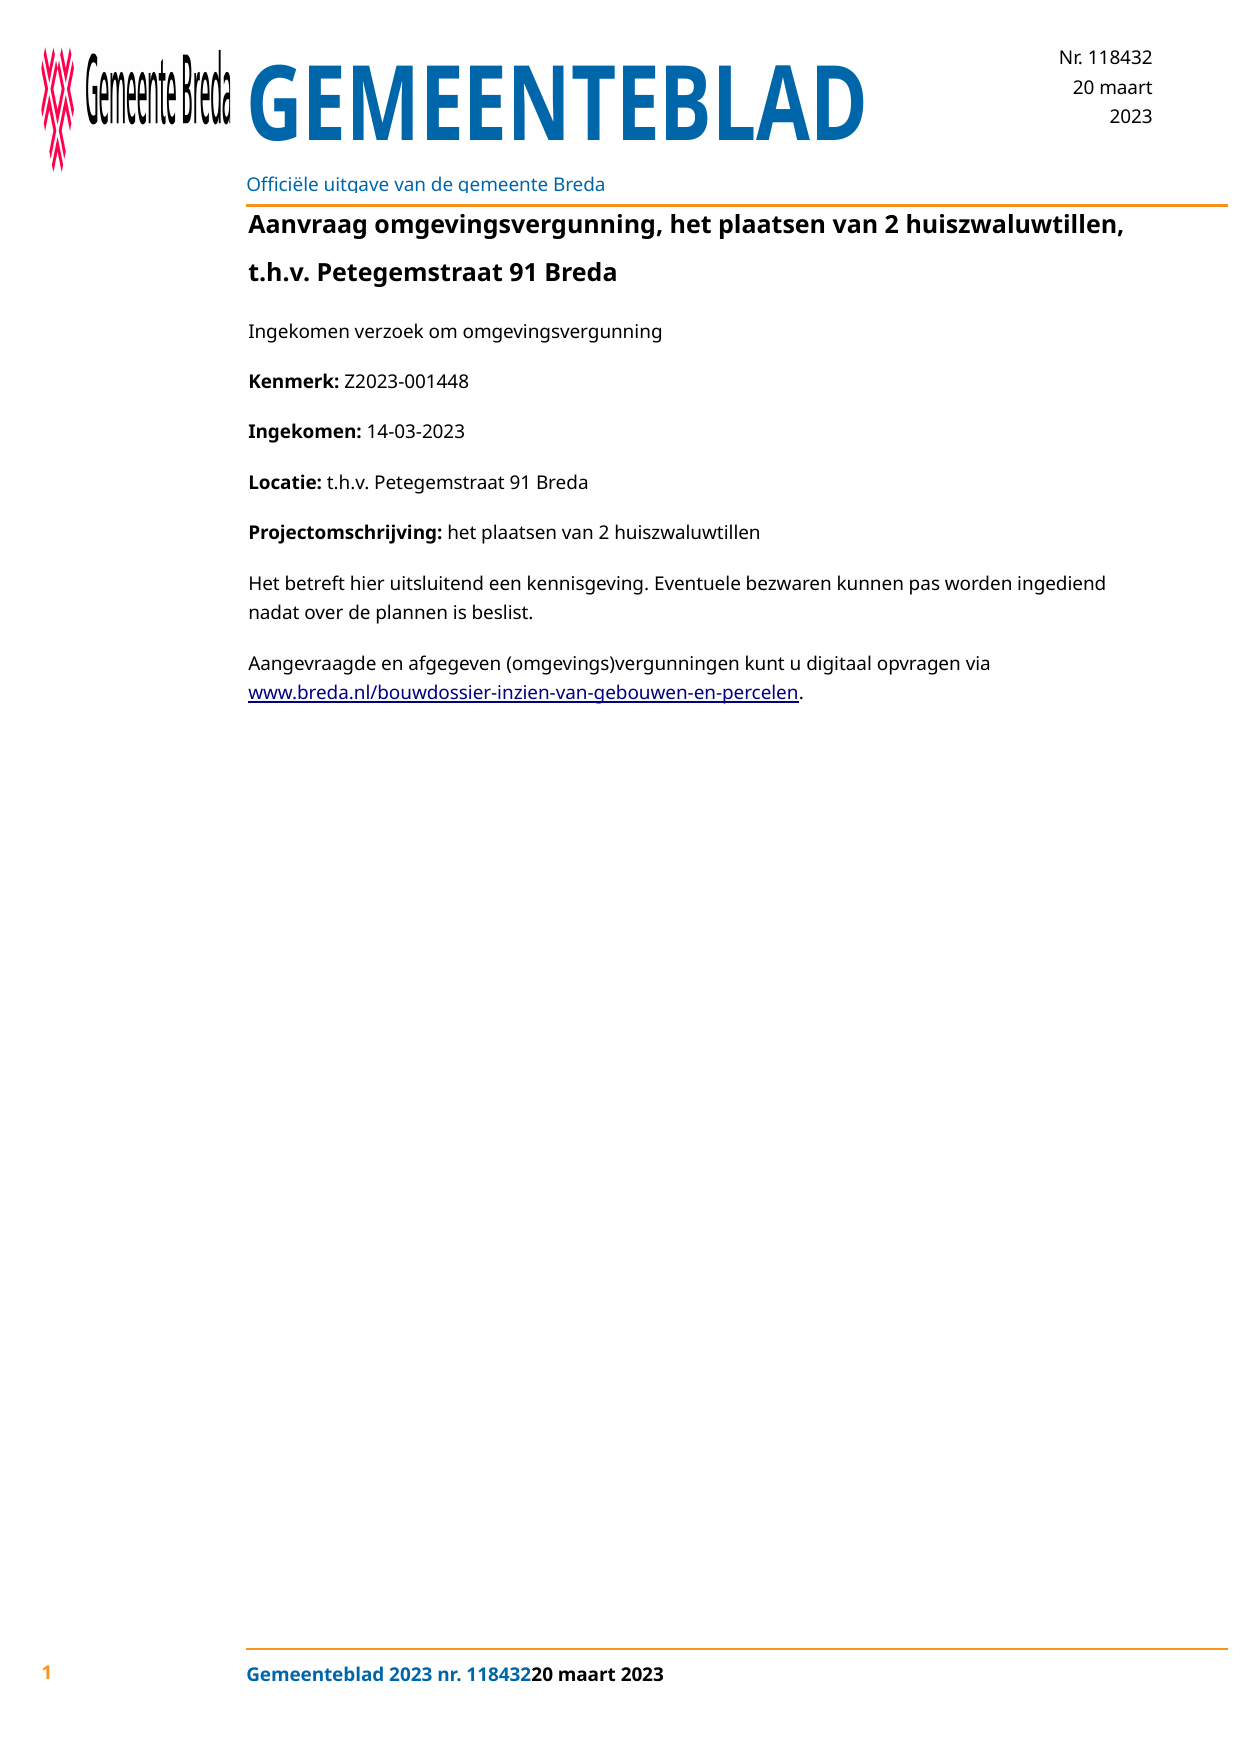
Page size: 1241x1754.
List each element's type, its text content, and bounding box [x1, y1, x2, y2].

picture [41, 47, 231, 172]
text Kenmerk: Z2023-001448 [248, 368, 1152, 394]
text Locatie: t.h.v. Petegemstraat 91 Breda [248, 469, 1152, 495]
text Projectomschrijving: het plaatsen van 2 huiszwaluwtillen [248, 519, 1152, 545]
text Ingekomen verzoek om omgevingsvergunning [248, 318, 1152, 344]
text Ingekomen: 14-03-2023 [248, 419, 1152, 444]
text Aanvraag omgevingsvergunning, het plaatsen van 2 huiszwaluwtillen, t.h.v. Petegemstraat 91 Breda [248, 207, 1152, 288]
text Het betreft hier uitsluitend een kennisgeving. Eventuele bezwaren kunnen pas worden ingediend nadat over de plannen is beslist. [248, 570, 1152, 625]
text Aangevraagde en afgegeven (omgevings)vergunningen kunt u digitaal opvragen via www.breda.nl/bouwdossier-inzien-van-gebouwen-en-percelen. [248, 650, 1152, 705]
